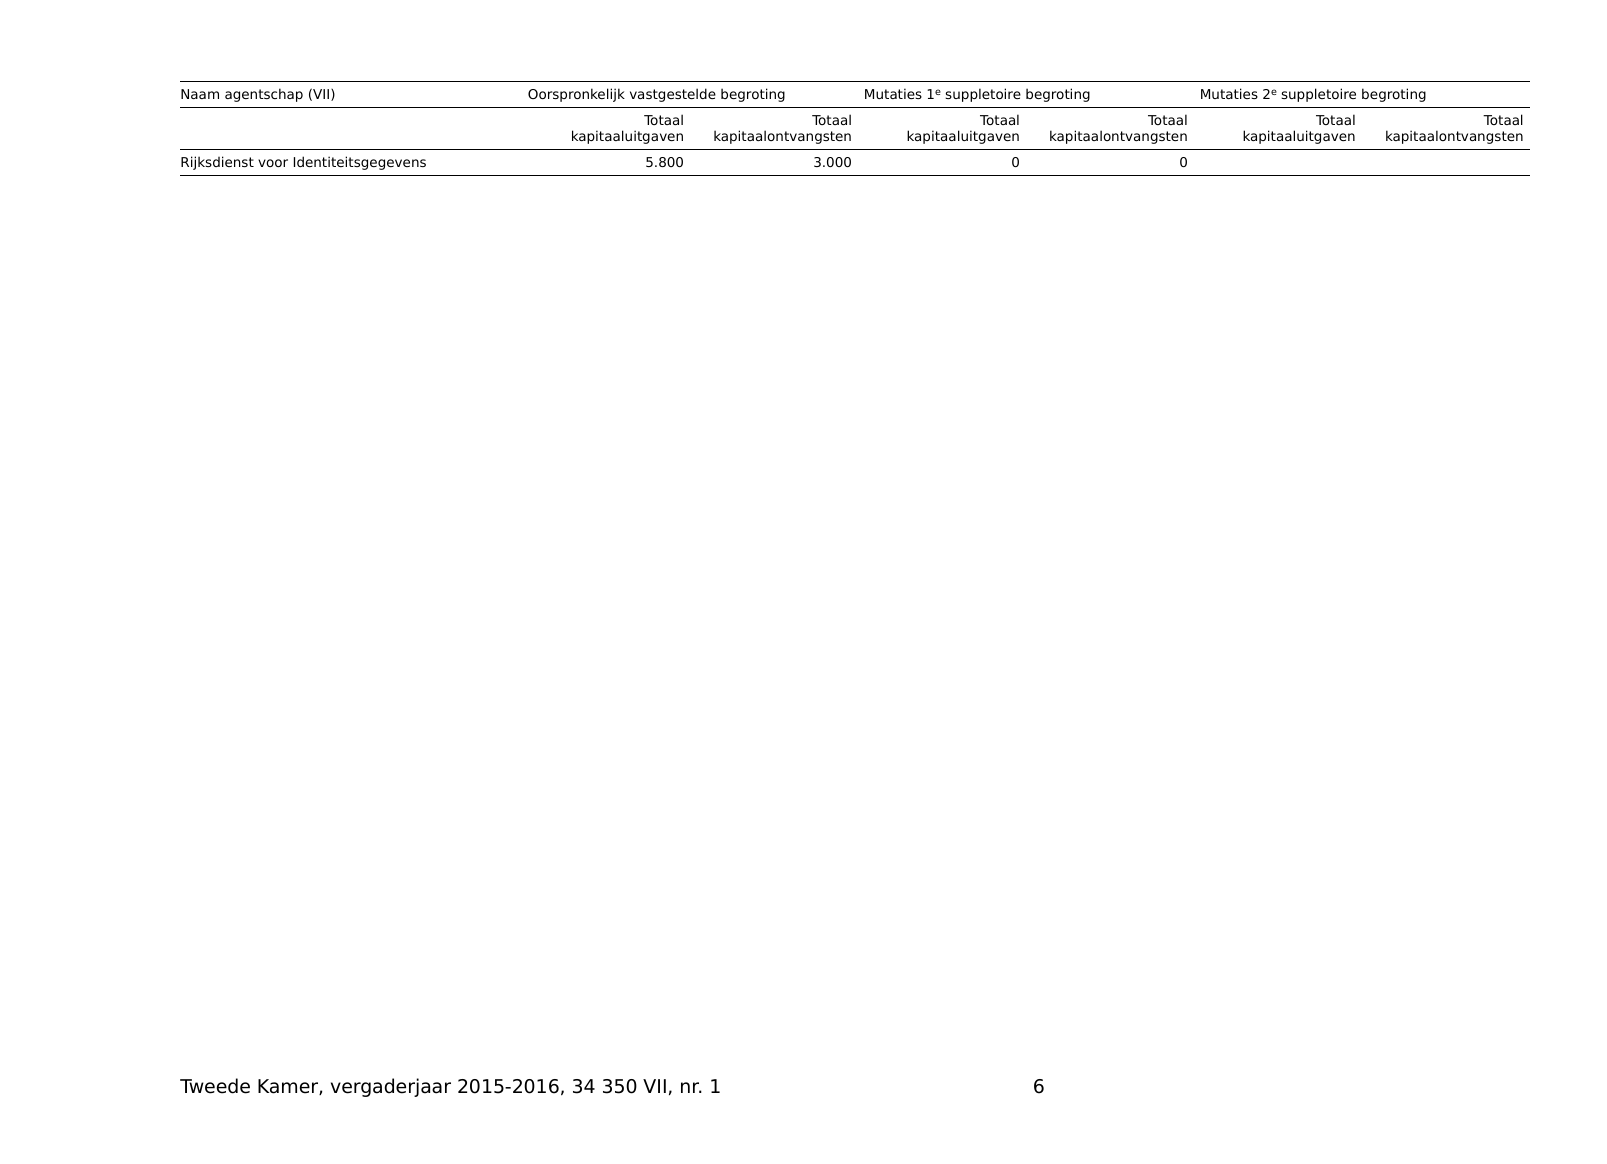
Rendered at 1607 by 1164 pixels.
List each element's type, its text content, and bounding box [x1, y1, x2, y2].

table_header Oorspronkelijk vastgestelde begroting [522, 82, 858, 107]
table_cell Rijksdienst voor Identiteitsgegevens [180, 150, 522, 175]
table_cell 5.800 [522, 150, 690, 175]
table_cell Totaal kapitaaluitgaven [1194, 108, 1361, 149]
table_cell 0 [858, 150, 1026, 175]
table_cell 3.000 [690, 150, 858, 175]
table_header Naam agentschap (VII) [180, 82, 522, 107]
table_cell Totaal kapitaaluitgaven [858, 108, 1026, 149]
table_header Mutaties 2e suppletoire begroting [1194, 82, 1529, 107]
table_cell Totaal kapitaaluitgaven [522, 108, 690, 149]
table_cell 0 [1026, 150, 1193, 175]
table_cell [180, 108, 522, 149]
table_cell Totaal kapitaalontvangsten [690, 108, 858, 149]
table_cell [1361, 150, 1529, 175]
table_cell Totaal kapitaalontvangsten [1026, 108, 1193, 149]
table_cell [1194, 150, 1361, 175]
table_header Mutaties 1e suppletoire begroting [858, 82, 1193, 107]
table_cell Totaal kapitaalontvangsten [1361, 108, 1529, 149]
